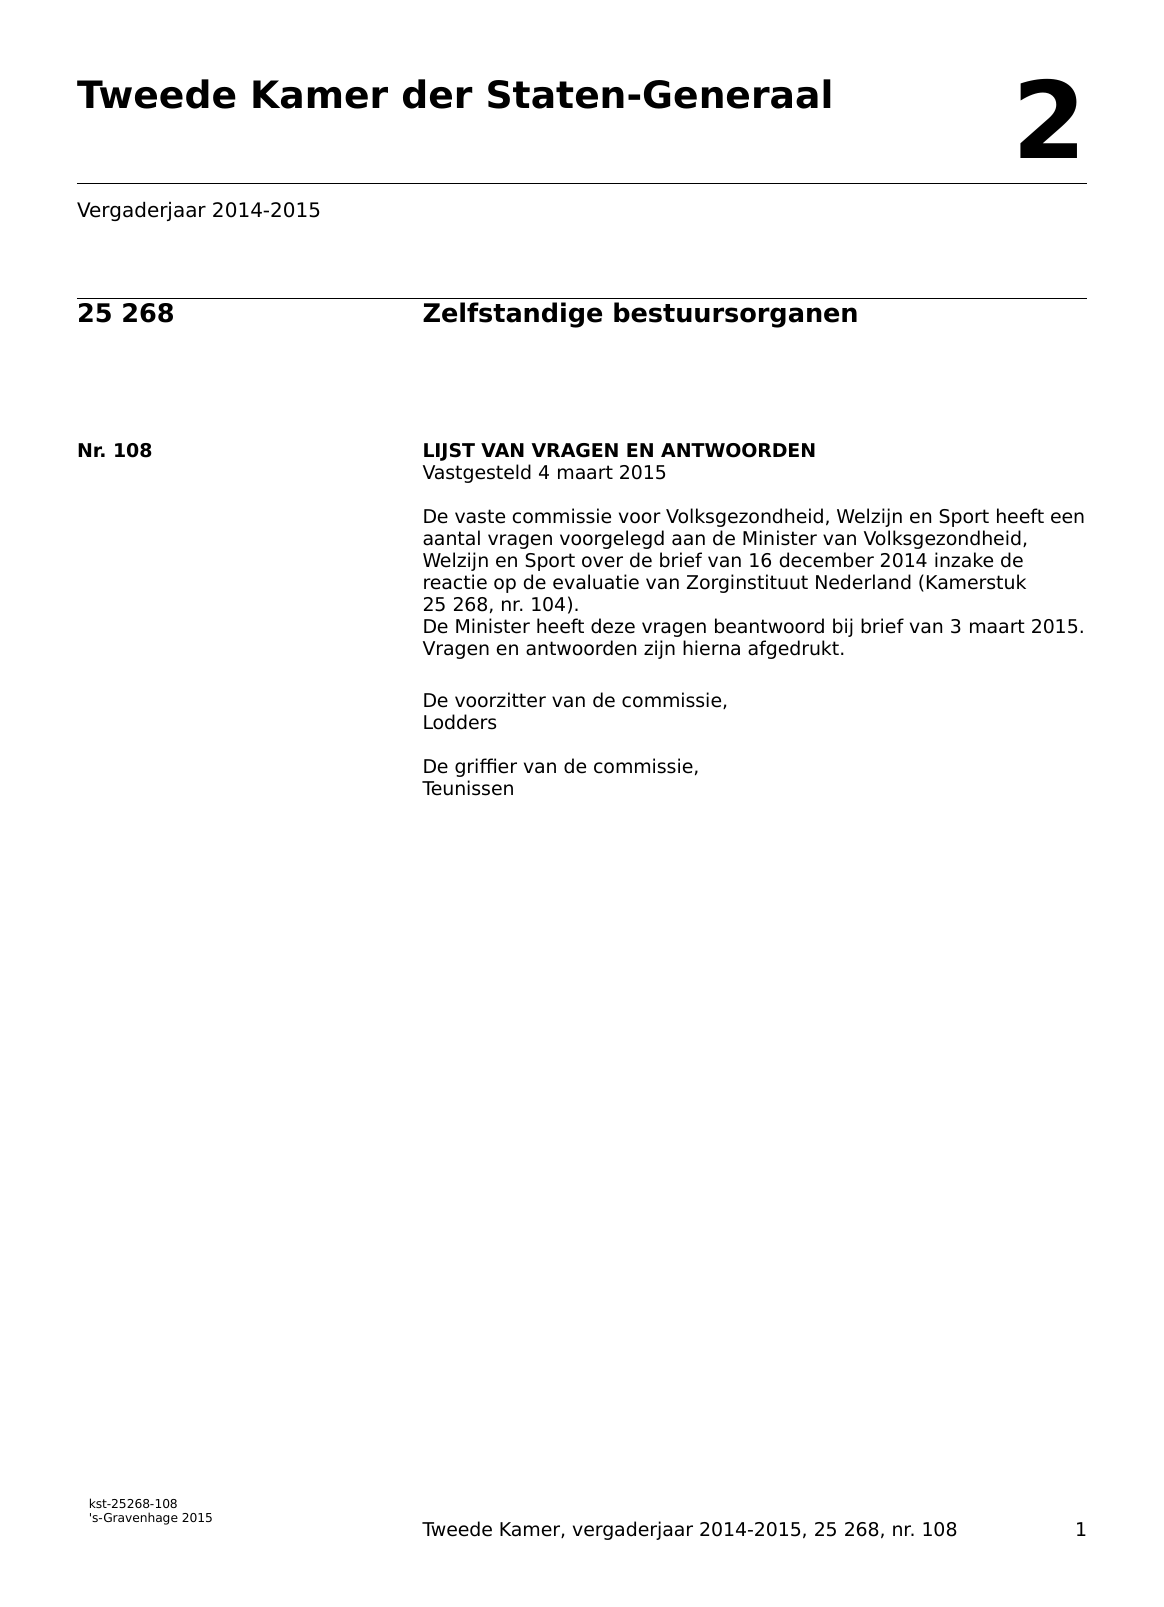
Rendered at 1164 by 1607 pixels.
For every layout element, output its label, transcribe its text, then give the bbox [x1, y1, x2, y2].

text De griffier van de commissie, Teunissen [422, 756, 1087, 800]
subtitle Nr. 108 LIJST VAN VRAGEN EN ANTWOORDEN [77, 440, 1087, 462]
text 's-Gravenhage 2015 [88, 1511, 323, 1525]
table_header 2 [886, 59, 1087, 183]
text kst-25268-108 [88, 1497, 323, 1511]
text De vaste commissie voor Volksgezondheid, Welzijn en Sport heeft een aantal vragen voorgelegd aan de Minister van Volksgezondheid, Welzijn en Sport over de brief van 16 december 2014 inzake de reactie op de evaluatie van Zorginstituut Nederland (Kamerstuk 25 268, nr. 104). [422, 506, 1087, 616]
table_cell Vergaderjaar 2014-2015 [77, 184, 1087, 298]
text De voorzitter van de commissie, Lodders [422, 690, 1087, 734]
text Vastgesteld 4 maart 2015 [422, 462, 1087, 484]
table_header Tweede Kamer der Staten-Generaal [77, 59, 886, 183]
subtitle 25 268 Zelfstandige bestuursorganen [77, 299, 1087, 329]
text De Minister heeft deze vragen beantwoord bij brief van 3 maart 2015. Vragen en antwoorden zijn hierna afgedrukt. [422, 616, 1087, 660]
